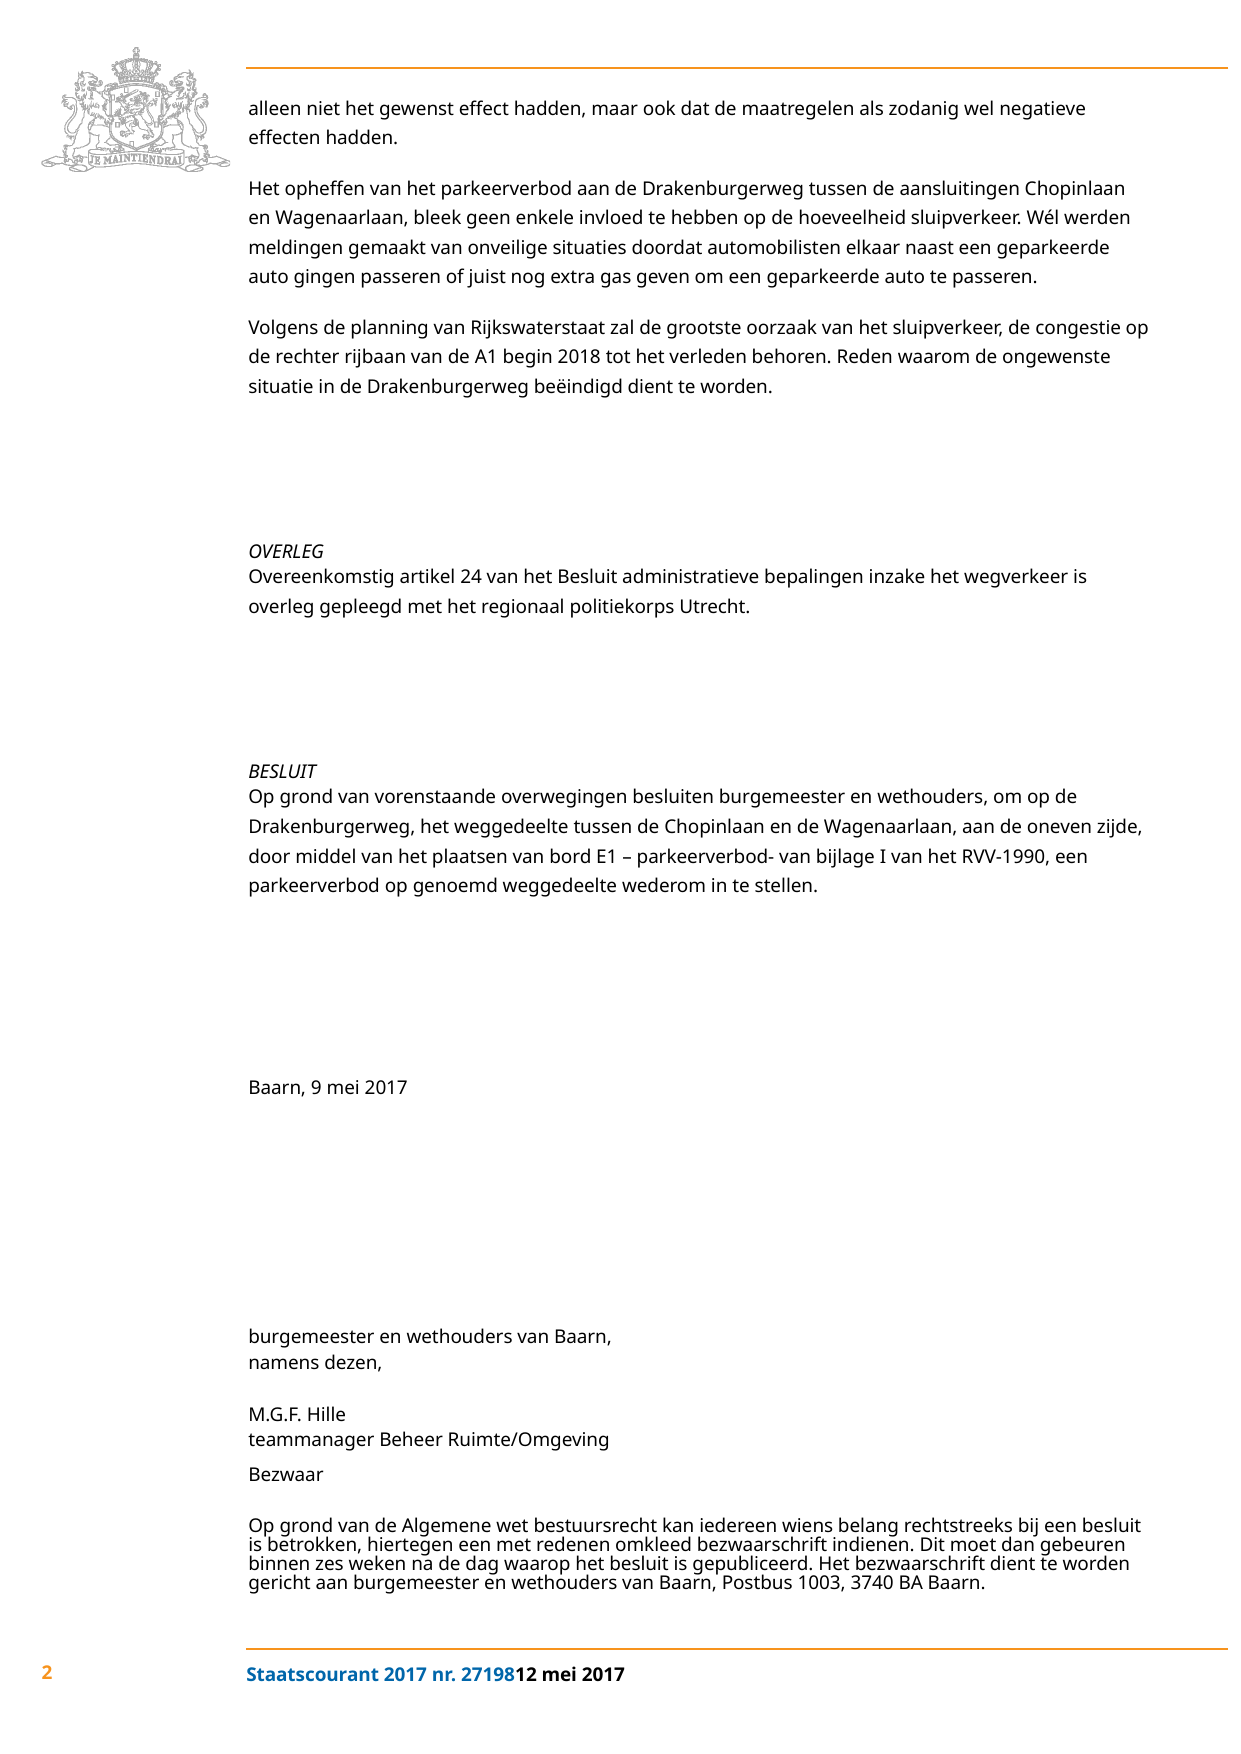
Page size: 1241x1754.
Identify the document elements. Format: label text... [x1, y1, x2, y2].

picture [41, 47, 231, 172]
text Volgens de planning van Rijkswaterstaat zal de grootste oorzaak van het sluipverkeer, de congestie op de rechter rijbaan van de A1 begin 2018 tot het verleden behoren. Reden waarom de ongewenste situatie in de Drakenburgerweg beëindigd dient te worden. [248, 314, 1152, 399]
text Overeenkomstig artikel 24 van het Besluit administratieve bepalingen inzake het wegverkeer is overleg gepleegd met het regionaal politiekorps Utrecht. [248, 564, 1152, 619]
text Bezwaar [248, 1466, 1152, 1485]
text BESLUIT [248, 758, 1152, 784]
text M.G.F. Hille [248, 1401, 1152, 1427]
text namens dezen, [248, 1349, 1152, 1375]
text Baarn, 9 mei 2017 [248, 1074, 1152, 1100]
text Op grond van de Algemene wet bestuursrecht kan iedereen wiens belang rechtstreeks bij een besluit is betrokken, hiertegen een met redenen omkleed bezwaarschrift indienen. Dit moet dan gebeuren binnen zes weken na de dag waarop het besluit is gepubliceerd. Het bezwaarschrift dient te worden gericht aan burgemeester en wethouders van Baarn, Postbus 1003, 3740 BA Baarn. [248, 1517, 1152, 1594]
text alleen niet het gewenst effect hadden, maar ook dat de maatregelen als zodanig wel negatieve effecten hadden. [248, 95, 1152, 150]
text OVERLEG [248, 538, 1152, 564]
text burgemeester en wethouders van Baarn, [248, 1324, 1152, 1349]
text Op grond van vorenstaande overwegingen besluiten burgemeester en wethouders, om op de Drakenburgerweg, het weggedeelte tussen de Chopinlaan en de Wagenaarlaan, aan de oneven zijde, door middel van het plaatsen van bord E1 – parkeerverbod- van bijlage I van het RVV-1990, een parkeerverbod op genoemd weggedeelte wederom in te stellen. [248, 784, 1152, 898]
text teammanager Beheer Ruimte/Omgeving [248, 1427, 1152, 1452]
text Het opheffen van het parkeerverbod aan de Drakenburgerweg tussen de aansluitingen Chopinlaan en Wagenaarlaan, bleek geen enkele invloed te hebben op de hoeveelheid sluipverkeer. Wél werden meldingen gemaakt van onveilige situaties doordat automobilisten elkaar naast een geparkeerde auto gingen passeren of juist nog extra gas geven om een geparkeerde auto te passeren. [248, 175, 1152, 289]
